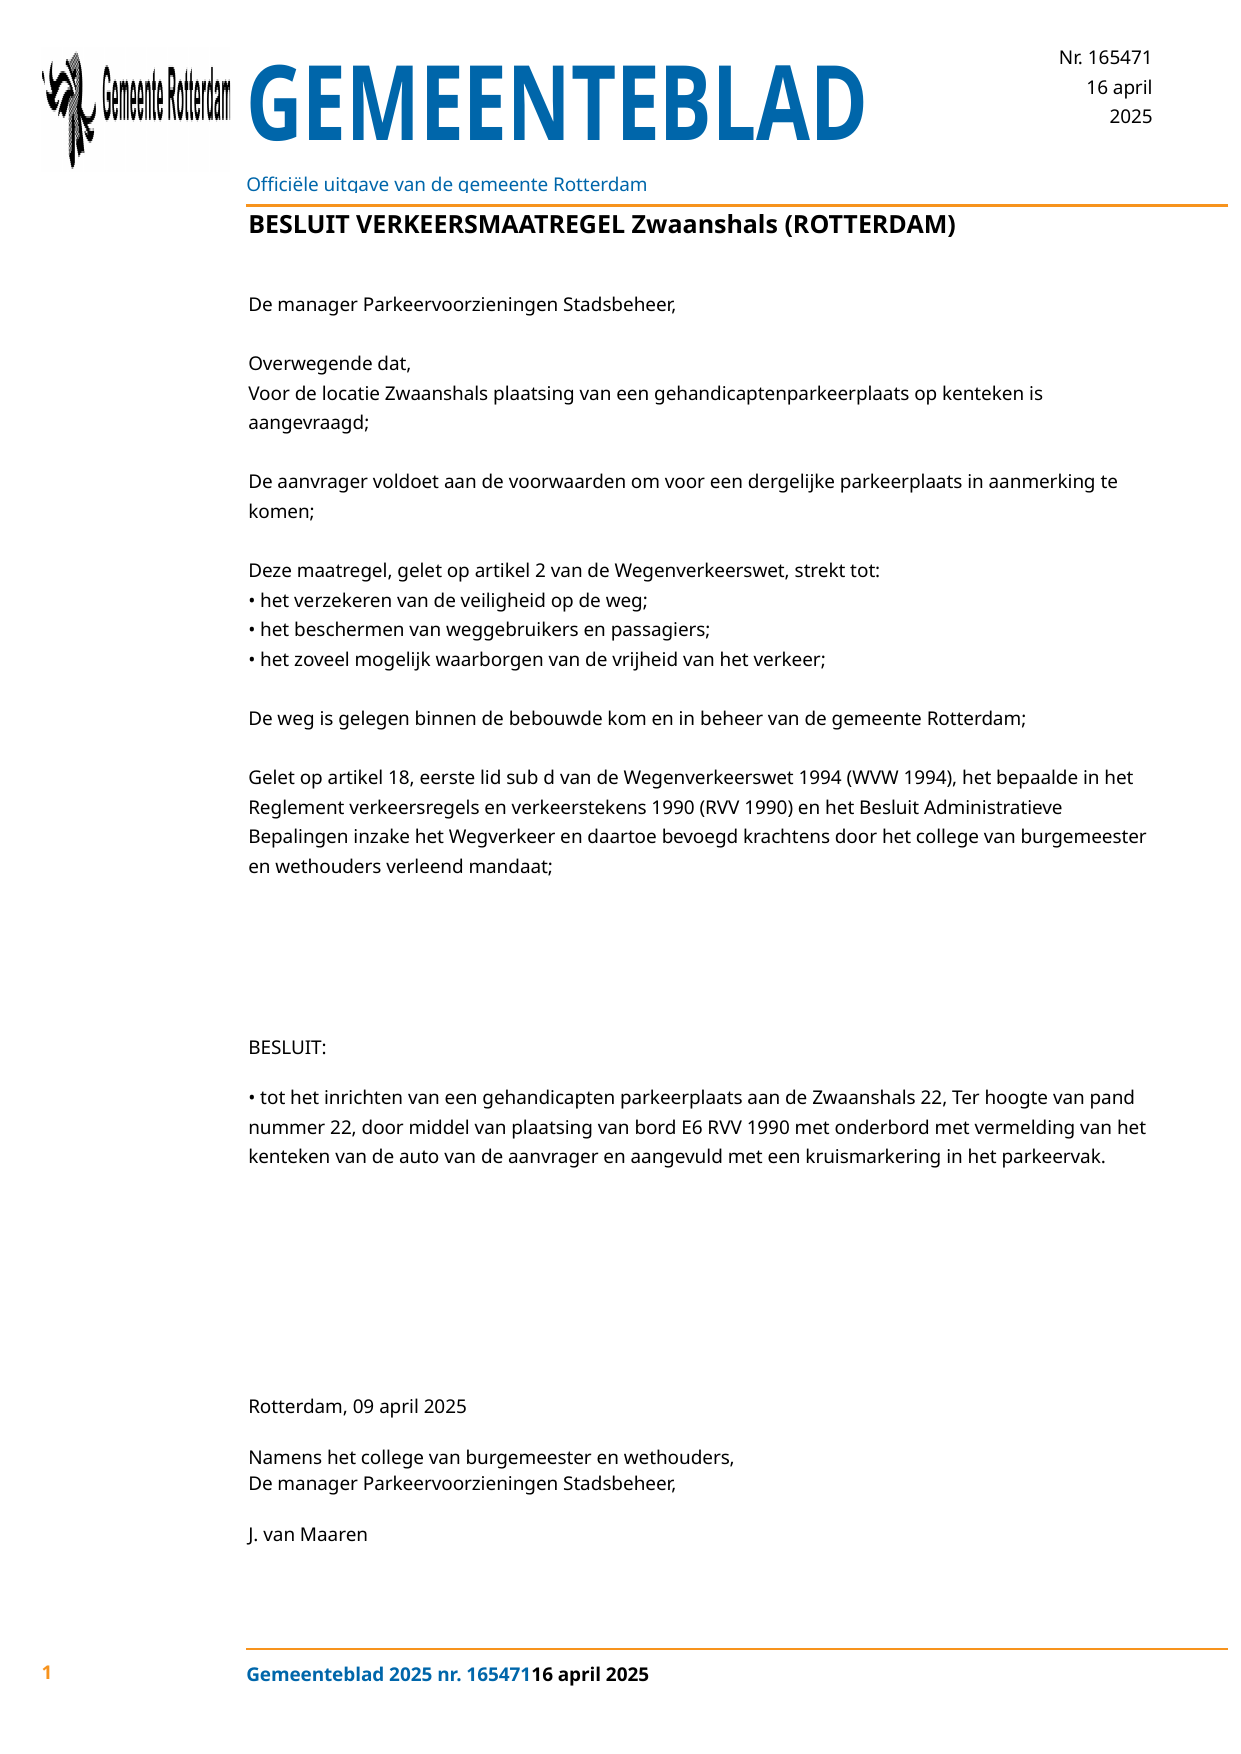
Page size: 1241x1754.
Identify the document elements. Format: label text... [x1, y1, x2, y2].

text BESLUIT: [248, 1034, 1152, 1060]
text Voor de locatie Zwaanshals plaatsing van een gehandicaptenparkeerplaats op kenteken is aangevraagd; [248, 380, 1152, 435]
picture [41, 47, 231, 172]
text • het zoveel mogelijk waarborgen van de vrijheid van het verkeer; [248, 646, 1152, 672]
text De weg is gelegen binnen de bebouwde kom en in beheer van de gemeente Rotterdam; [248, 705, 1152, 731]
text Overwegende dat, [248, 350, 1152, 376]
text Gelet op artikel 18, eerste lid sub d van de Wegenverkeerswet 1994 (WVW 1994), het bepaalde in het Reglement verkeersregels en verkeerstekens 1990 (RVV 1990) en het Besluit Administratieve Bepalingen inzake het Wegverkeer en daartoe bevoegd krachtens door het college van burgemeester en wethouders verleend mandaat; [248, 764, 1152, 879]
text Rotterdam, 09 april 2025 [248, 1393, 1152, 1419]
text De manager Parkeervoorzieningen Stadsbeheer, [248, 291, 1152, 317]
text • het beschermen van weggebruikers en passagiers; [248, 616, 1152, 642]
text De aanvrager voldoet aan de voorwaarden om voor een dergelijke parkeerplaats in aanmerking te komen; [248, 468, 1152, 524]
text BESLUIT VERKEERSMAATREGEL Zwaanshals (ROTTERDAM) [248, 207, 1152, 241]
text • tot het inrichten van een gehandicapten parkeerplaats aan de Zwaanshals 22, Ter hoogte van pand nummer 22, door middel van plaatsing van bord E6 RVV 1990 met onderbord met vermelding van het kenteken van de auto van de aanvrager en aangevuld met een kruismarkering in het parkeervak. [248, 1084, 1152, 1169]
text • het verzekeren van de veiligheid op de weg; [248, 587, 1152, 613]
text De manager Parkeervoorzieningen Stadsbeheer, [248, 1470, 1152, 1496]
text Deze maatregel, gelet op artikel 2 van de Wegenverkeerswet, strekt tot: [248, 557, 1152, 583]
text Namens het college van burgemeester en wethouders, [248, 1444, 1152, 1470]
text J. van Maaren [248, 1522, 1152, 1547]
